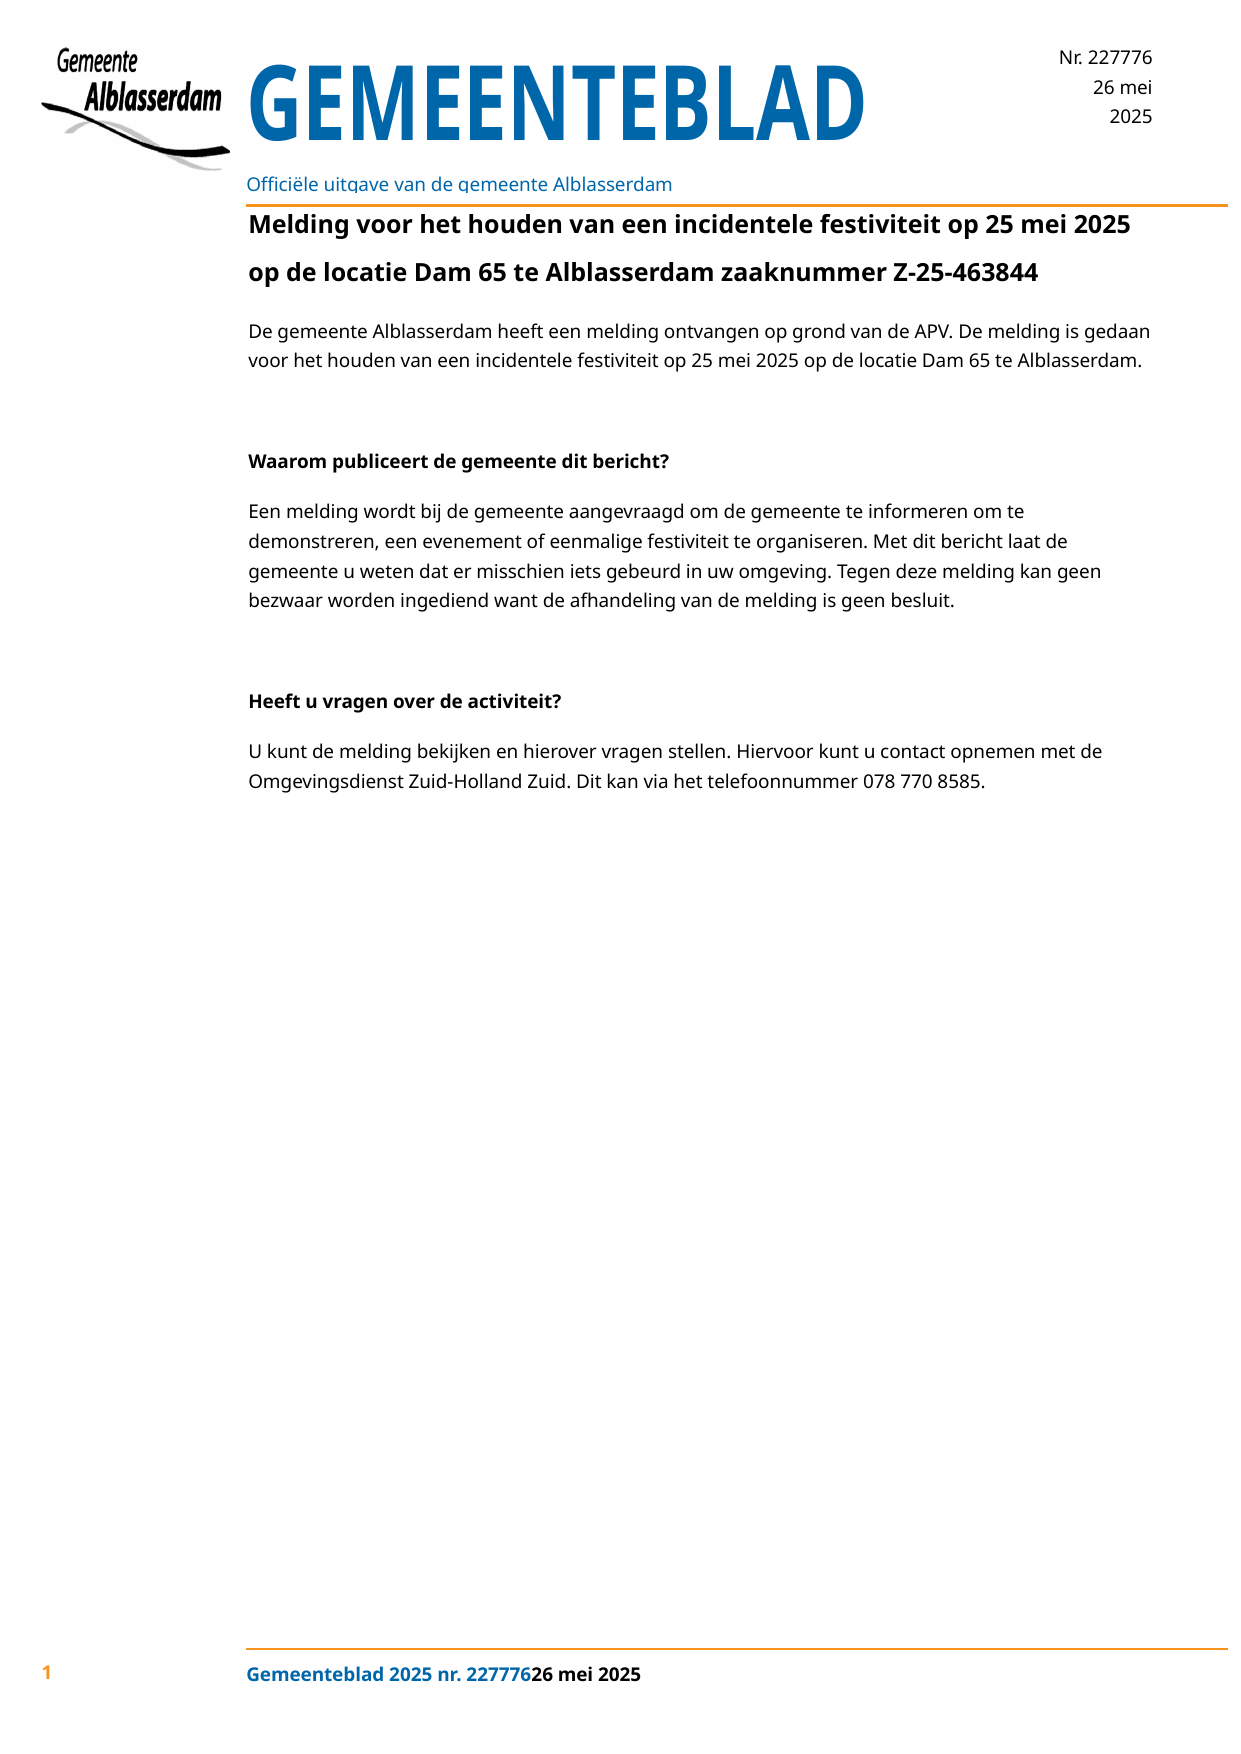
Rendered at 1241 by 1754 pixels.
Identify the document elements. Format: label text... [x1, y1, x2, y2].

text Heeft u vragen over de activiteit? [248, 688, 1152, 714]
text Een melding wordt bij de gemeente aangevraagd om de gemeente te informeren om te demonstreren, een evenement of eenmalige festiviteit te organiseren. Met dit bericht laat de gemeente u weten dat er misschien iets gebeurd in uw omgeving. Tegen deze melding kan geen bezwaar worden ingediend want de afhandeling van de melding is geen besluit. [248, 499, 1152, 613]
picture [41, 47, 231, 172]
text Melding voor het houden van een incidentele festiviteit op 25 mei 2025 op de locatie Dam 65 te Alblasserdam zaaknummer Z-25-463844 [248, 207, 1152, 288]
text Waarom publiceert de gemeente dit bericht? [248, 448, 1152, 474]
text De gemeente Alblasserdam heeft een melding ontvangen op grond van de APV. De melding is gedaan voor het houden van een incidentele festiviteit op 25 mei 2025 op de locatie Dam 65 te Alblasserdam. [248, 318, 1152, 373]
text U kunt de melding bekijken en hierover vragen stellen. Hiervoor kunt u contact opnemen met de Omgevingsdienst Zuid-Holland Zuid. Dit kan via het telefoonnummer 078 770 8585. [248, 739, 1152, 794]
